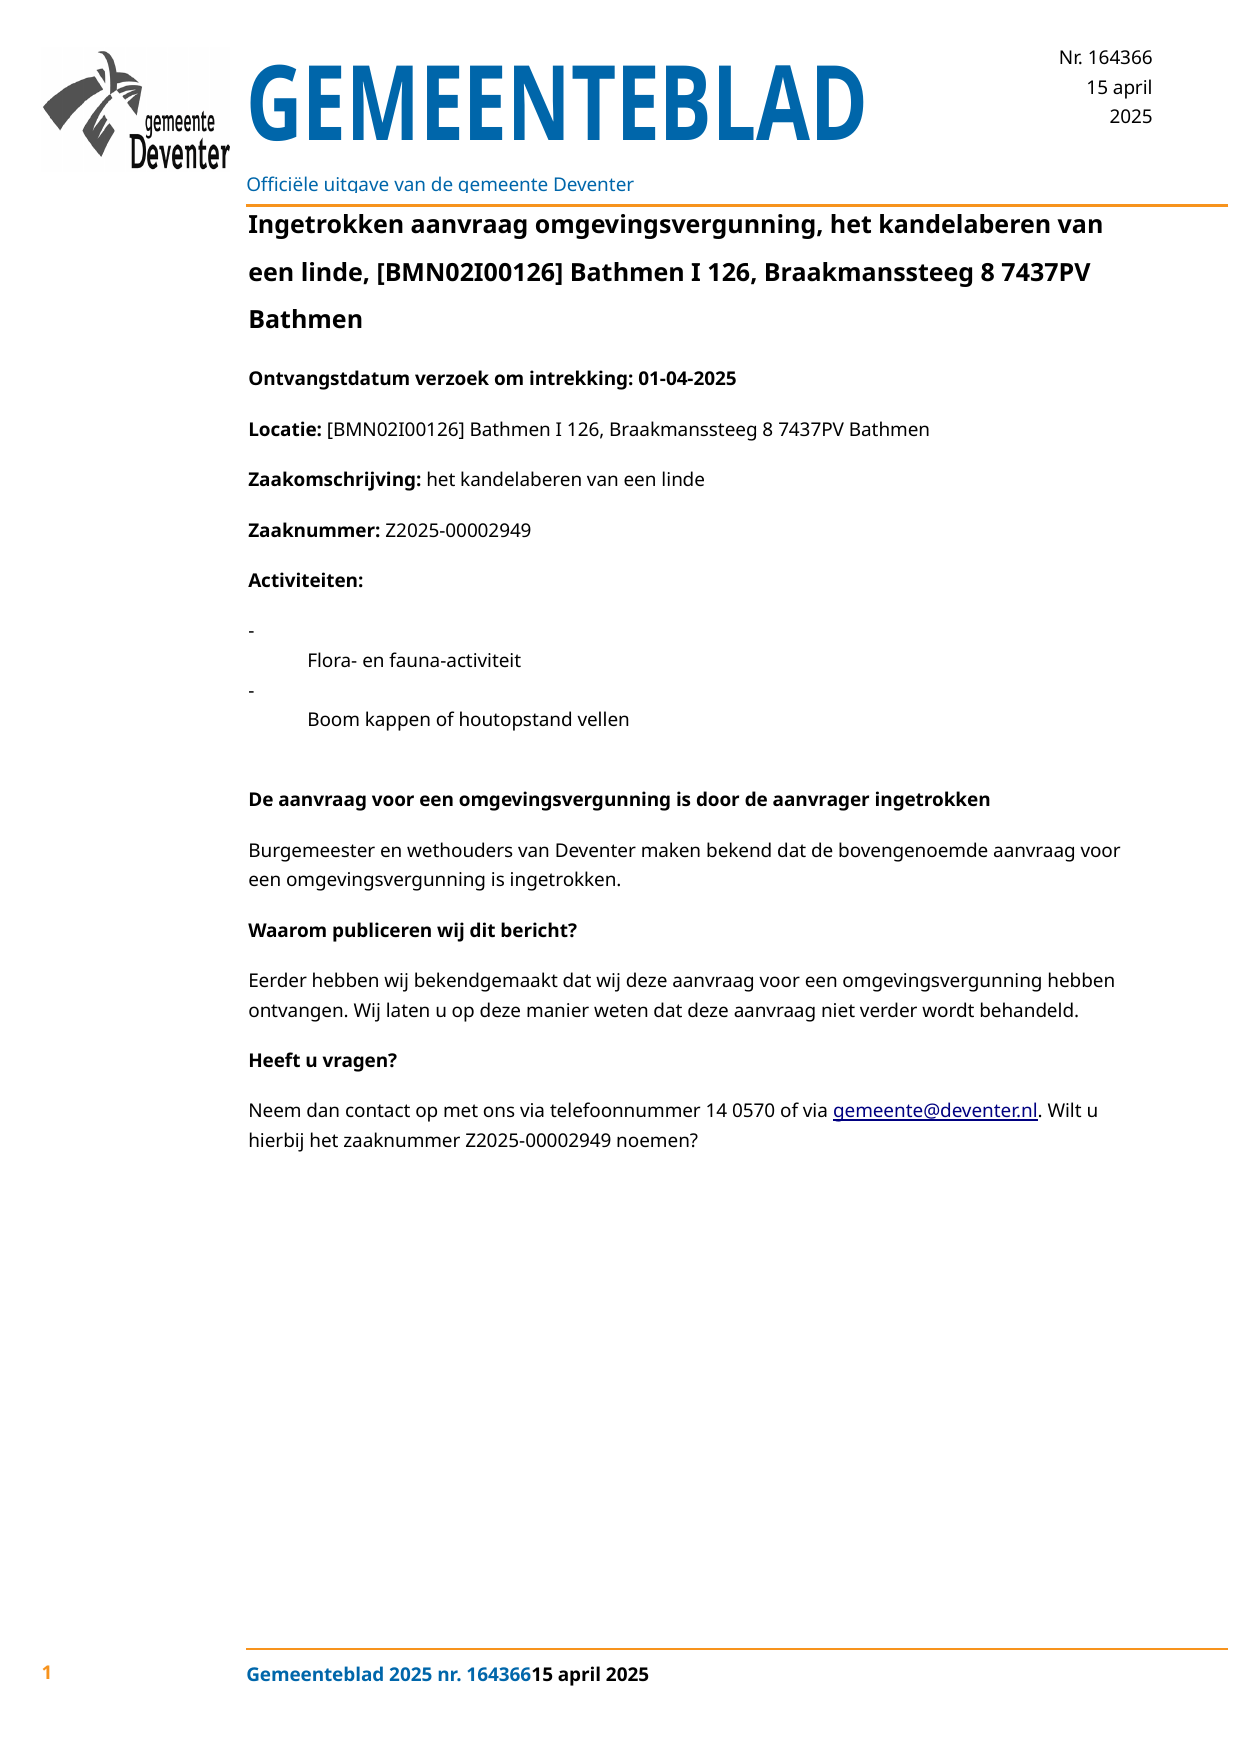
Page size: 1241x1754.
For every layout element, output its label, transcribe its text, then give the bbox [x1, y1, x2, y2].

text Locatie: [BMN02I00126] Bathmen I 126, Braakmanssteeg 8 7437PV Bathmen [248, 416, 1152, 442]
text Zaaknummer: Z2025-00002949 [248, 517, 1152, 542]
text Zaakomschrijving: het kandelaberen van een linde [248, 466, 1152, 492]
list Boom kappen of houtopstand vellen [248, 706, 1152, 732]
text Activiteiten: [248, 567, 1152, 593]
text Neem dan contact op met ons via telefoonnummer 14 0570 of via gemeente@deventer.nl. Wilt u hierbij het zaaknummer Z2025-00002949 noemen? [248, 1098, 1152, 1153]
text De aanvraag voor een omgevingsvergunning is door de aanvrager ingetrokken [248, 786, 1152, 812]
picture [41, 47, 231, 172]
text Eerder hebben wij bekendgemaakt dat wij deze aanvraag voor een omgevingsvergunning hebben ontvangen. Wij laten u op deze manier weten dat deze aanvraag niet verder wordt behandeld. [248, 967, 1152, 1022]
text Burgemeester en wethouders van Deventer maken bekend dat de bovengenoemde aanvraag voor een omgevingsvergunning is ingetrokken. [248, 837, 1152, 892]
text Heeft u vragen? [248, 1047, 1152, 1073]
text Ingetrokken aanvraag omgevingsvergunning, het kandelaberen van een linde, [BMN02I00126] Bathmen I 126, Braakmanssteeg 8 7437PV Bathmen [248, 207, 1152, 336]
list Flora- en fauna-activiteit [248, 647, 1152, 673]
text Ontvangstdatum verzoek om intrekking: 01-04-2025 [248, 366, 1152, 391]
text Waarom publiceren wij dit bericht? [248, 917, 1152, 942]
